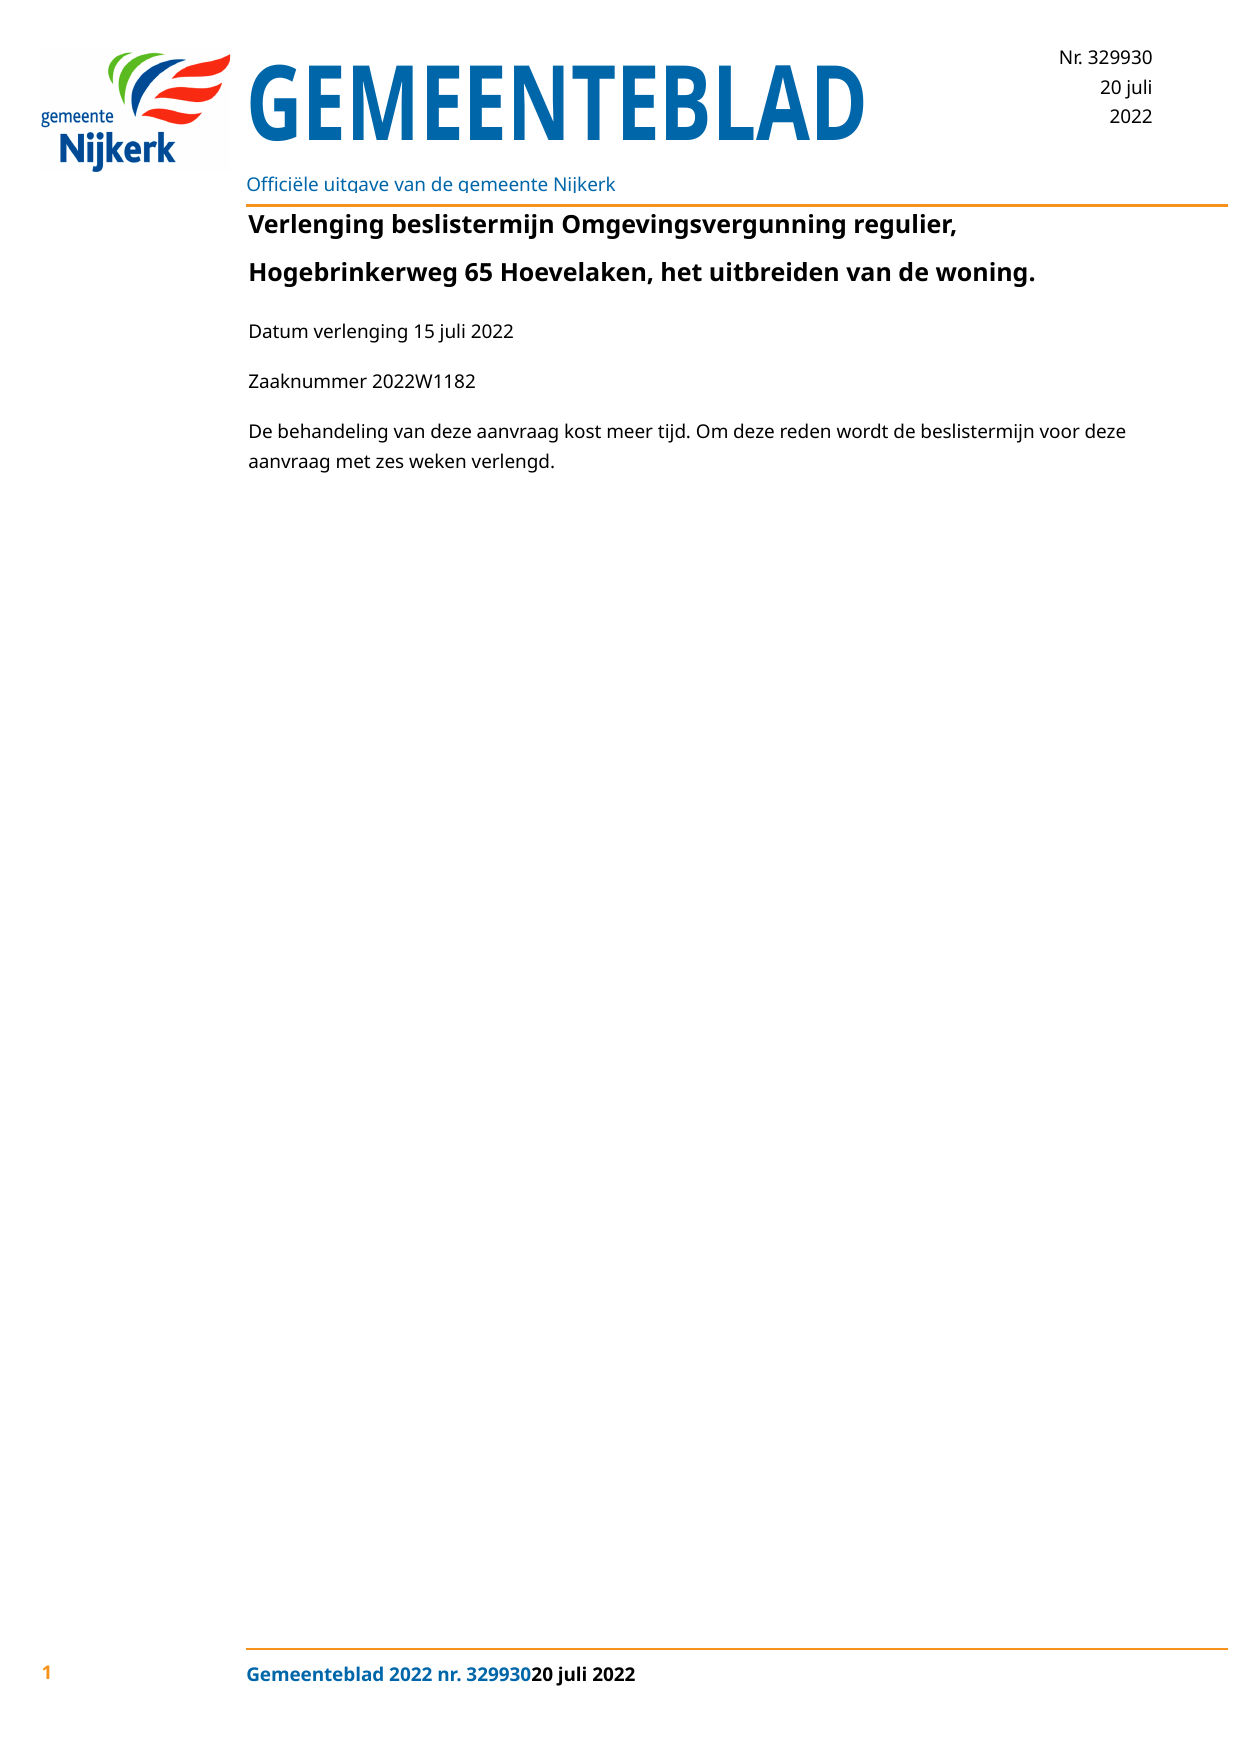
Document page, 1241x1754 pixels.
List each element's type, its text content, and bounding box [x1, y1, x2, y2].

text Datum verlenging 15 juli 2022 [248, 318, 1152, 344]
text De behandeling van deze aanvraag kost meer tijd. Om deze reden wordt de beslistermijn voor deze aanvraag met zes weken verlengd. [248, 419, 1152, 474]
text Verlenging beslistermijn Omgevingsvergunning regulier, Hogebrinkerweg 65 Hoevelaken, het uitbreiden van de woning. [248, 207, 1152, 288]
picture [41, 47, 231, 172]
text Zaaknummer 2022W1182 [248, 368, 1152, 394]
